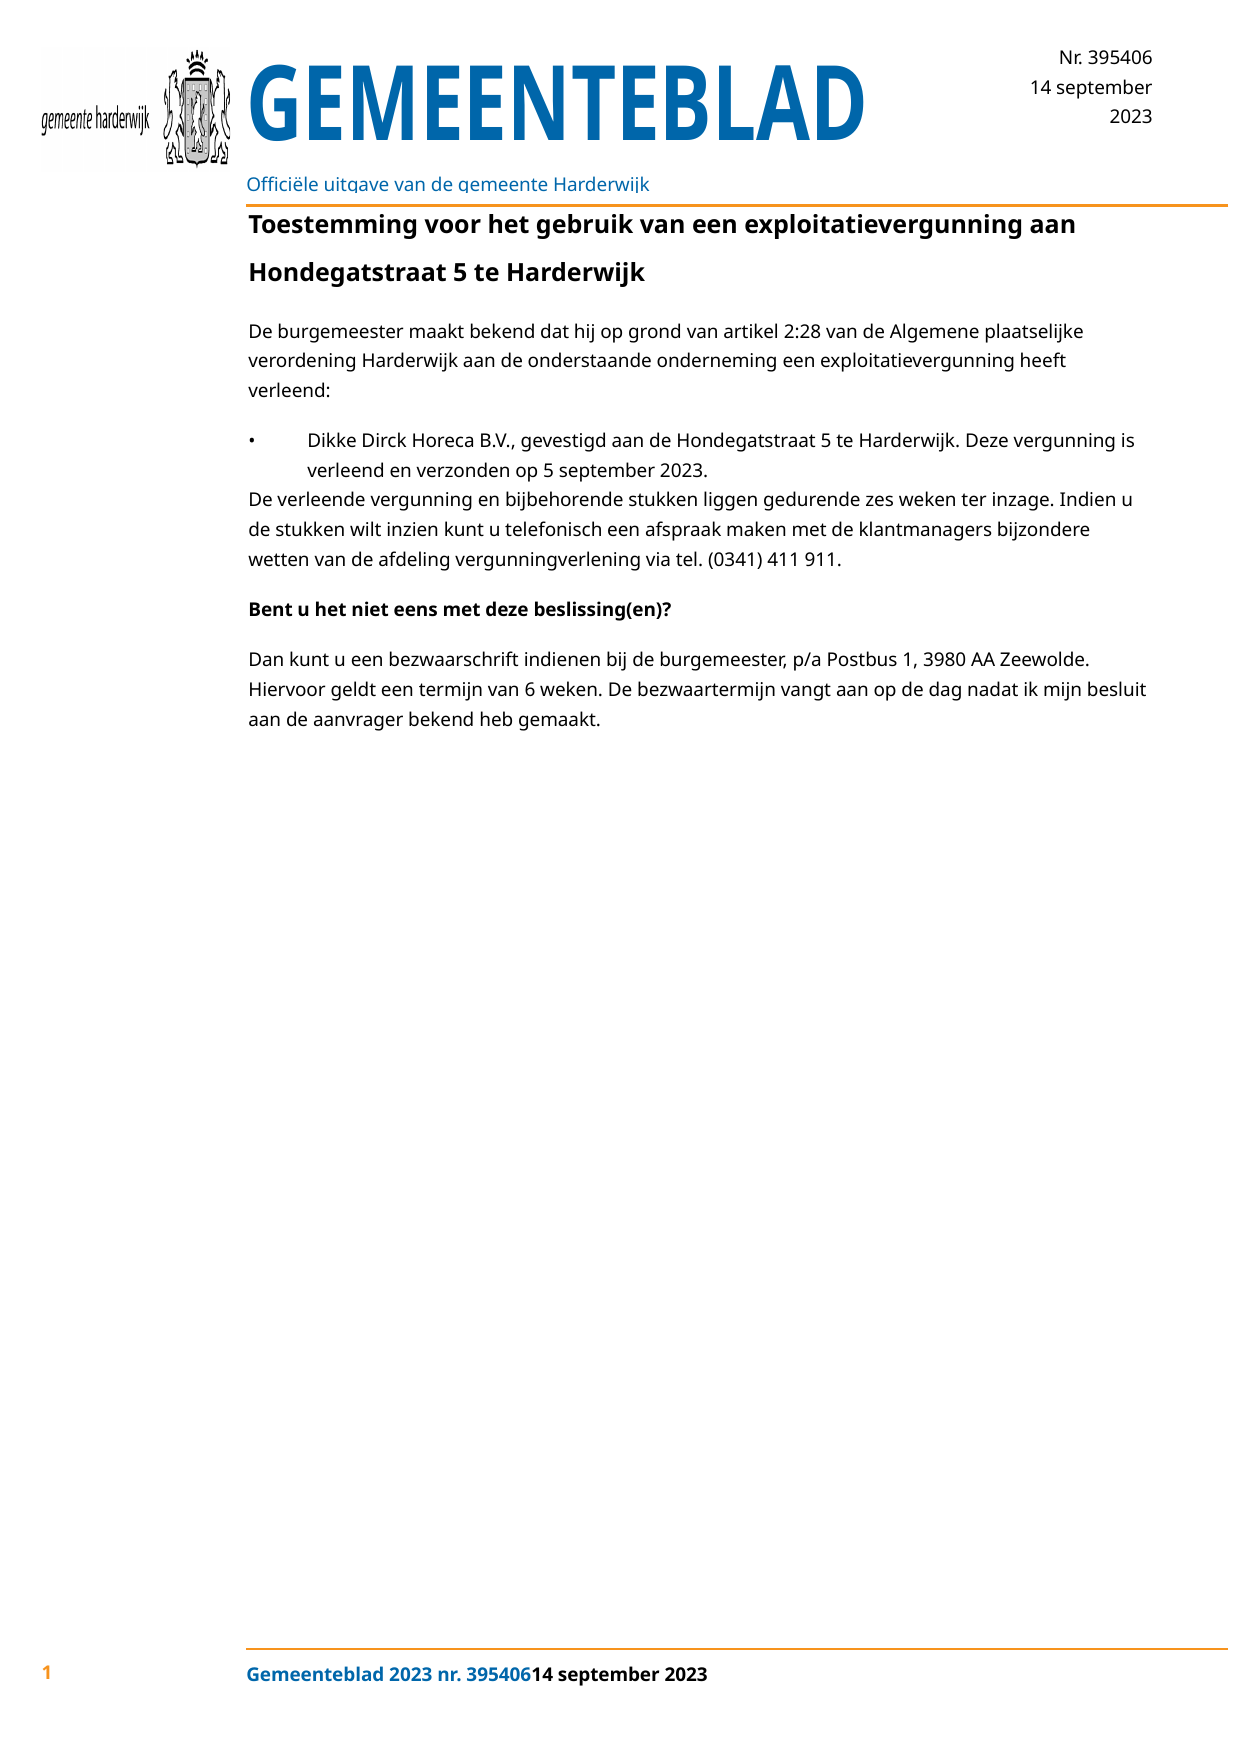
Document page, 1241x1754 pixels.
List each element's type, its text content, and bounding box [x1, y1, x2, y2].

text Dan kunt u een bezwaarschrift indienen bij de burgemeester, p/a Postbus 1, 3980 AA Zeewolde. Hiervoor geldt een termijn van 6 weken. De bezwaartermijn vangt aan op de dag nadat ik mijn besluit aan de aanvrager bekend heb gemaakt. [248, 647, 1152, 732]
list Dikke Dirck Horeca B.V., gevestigd aan de Hondegatstraat 5 te Harderwijk. Deze vergunning is verleend en verzonden op 5 september 2023. [248, 427, 1152, 483]
text Toestemming voor het gebruik van een exploitatievergunning aan Hondegatstraat 5 te Harderwijk [248, 207, 1152, 288]
text De verleende vergunning en bijbehorende stukken liggen gedurende zes weken ter inzage. Indien u de stukken wilt inzien kunt u telefonisch een afspraak maken met de klantmanagers bijzondere wetten van de afdeling vergunningverlening via tel. (0341) 411 911. [248, 487, 1152, 572]
text De burgemeester maakt bekend dat hij op grond van artikel 2:28 van de Algemene plaatselijke verordening Harderwijk aan de onderstaande onderneming een exploitatievergunning heeft verleend: [248, 318, 1152, 403]
picture [41, 47, 231, 172]
text Bent u het niet eens met deze beslissing(en)? [248, 596, 1152, 622]
